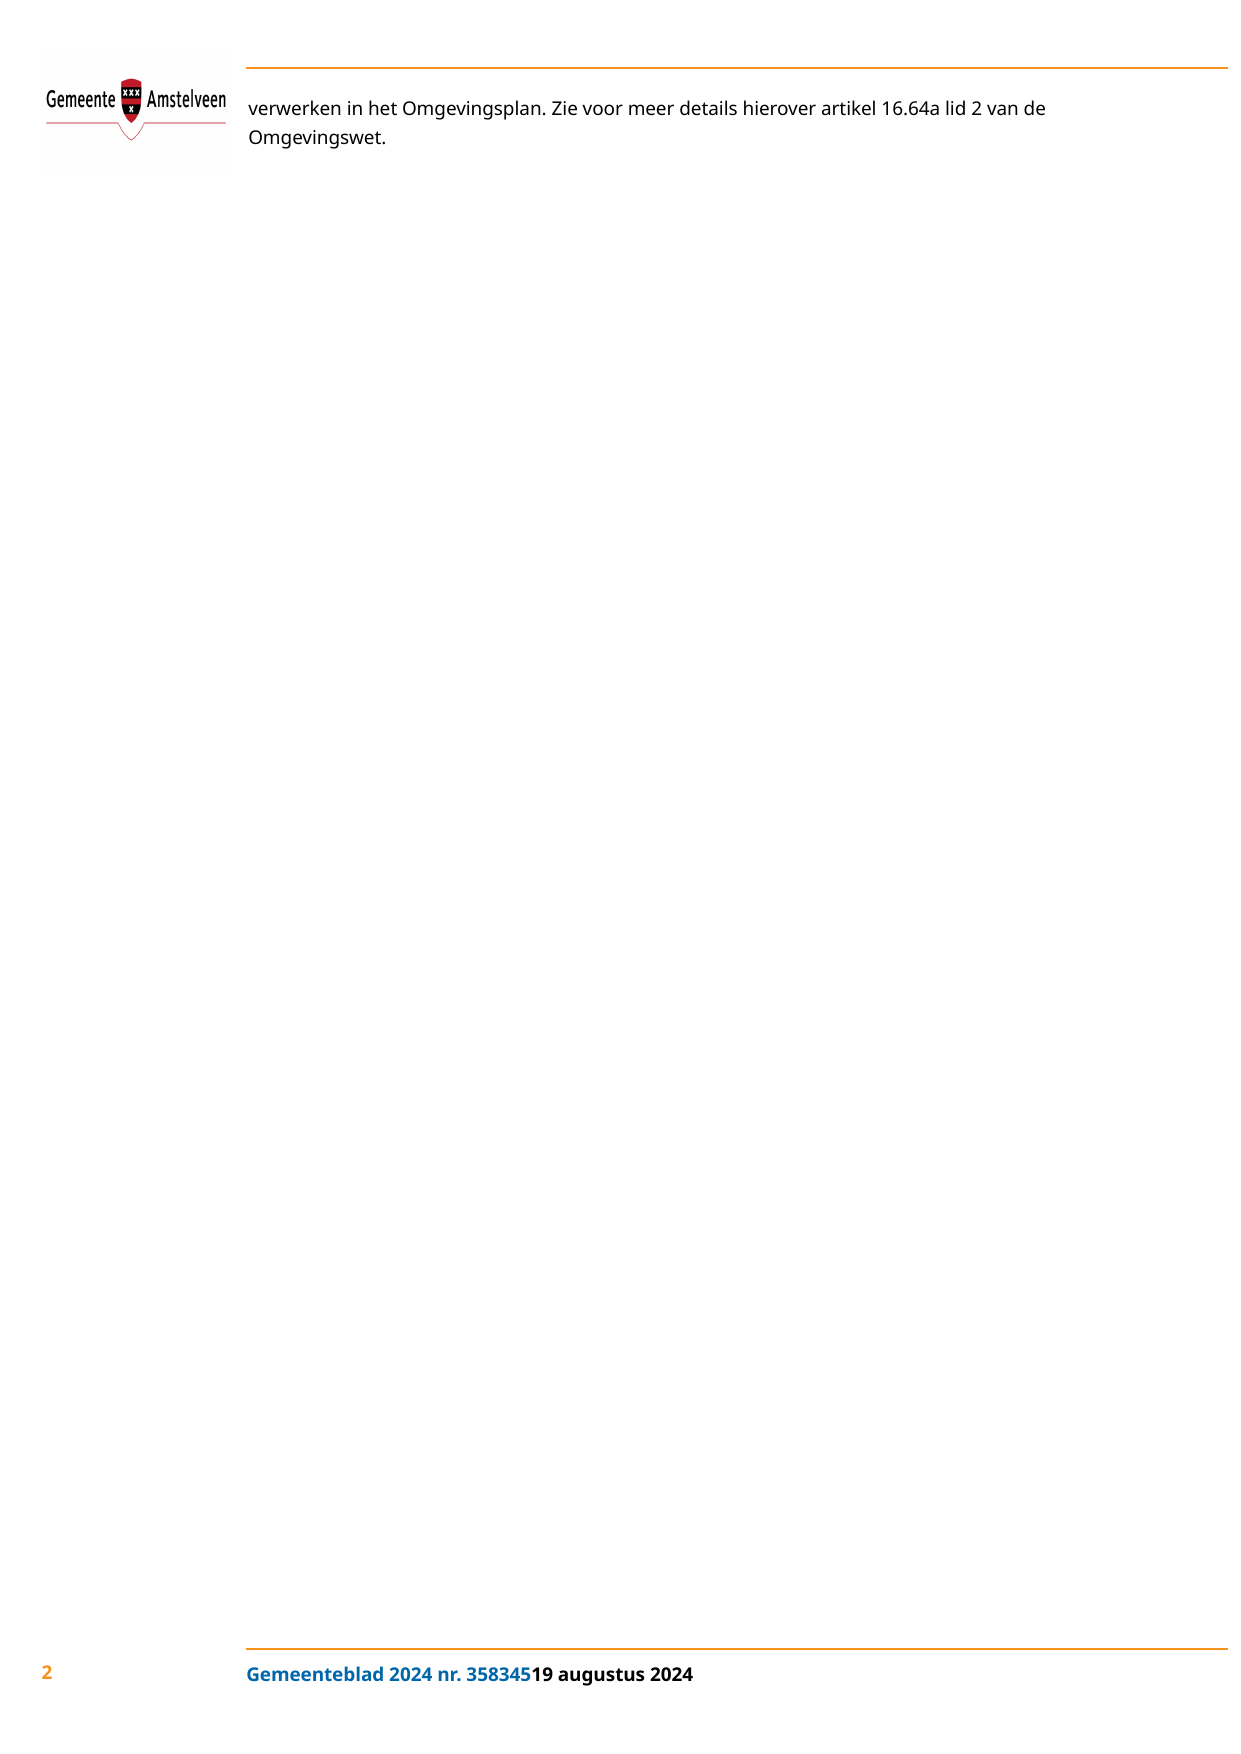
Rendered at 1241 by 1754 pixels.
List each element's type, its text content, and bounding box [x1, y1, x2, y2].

picture [41, 47, 231, 172]
text verwerken in het Omgevingsplan. Zie voor meer details hierover artikel 16.64a lid 2 van de Omgevingswet. [248, 95, 1152, 150]
